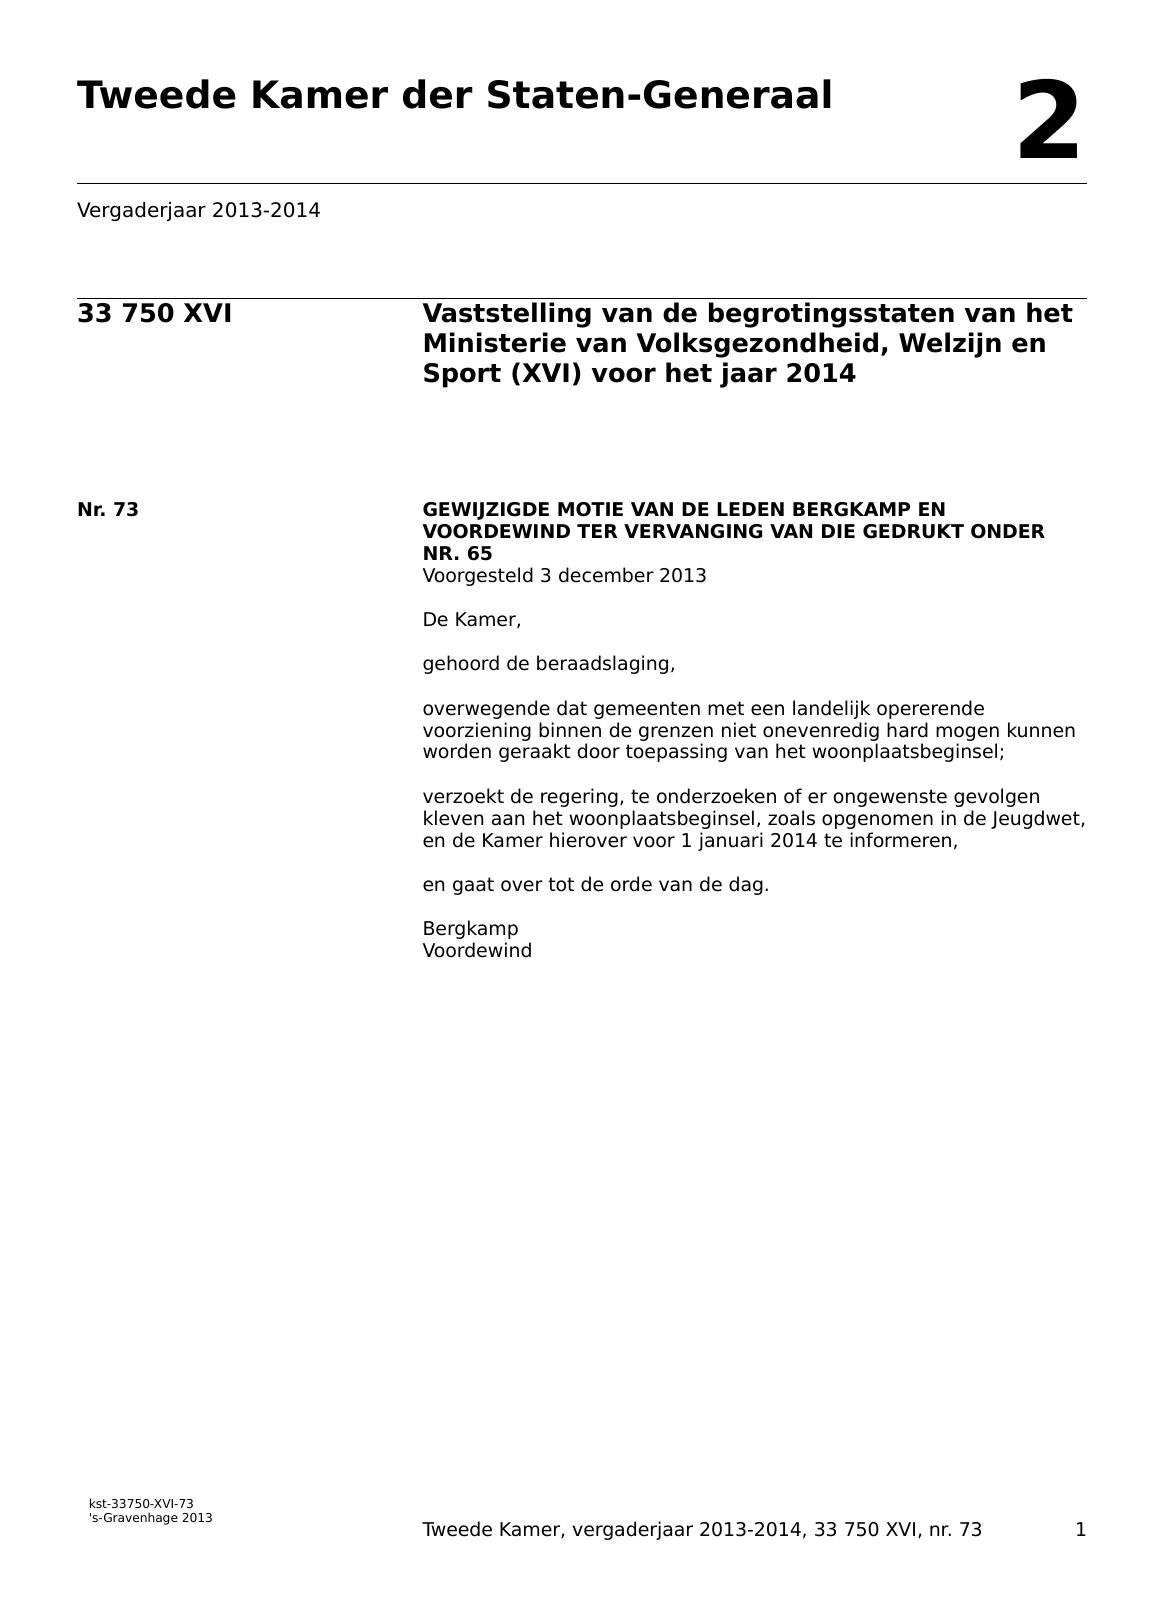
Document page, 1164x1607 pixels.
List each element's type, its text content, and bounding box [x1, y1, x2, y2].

text en gaat over tot de orde van de dag. [422, 874, 1087, 896]
subtitle Nr. 73 GEWIJZIGDE MOTIE VAN DE LEDEN BERGKAMP EN VOORDEWIND TER VERVANGING VAN DIE GEDRUKT ONDER NR. 65 [77, 499, 1087, 565]
subtitle 33 750 XVI Vaststelling van de begrotingsstaten van het Ministerie van Volksgezondheid, Welzijn en Sport (XVI) voor het jaar 2014 [77, 299, 1087, 388]
text verzoekt de regering, te onderzoeken of er ongewenste gevolgen kleven aan het woonplaatsbeginsel, zoals opgenomen in de Jeugdwet, en de Kamer hierover voor 1 januari 2014 te informeren, [422, 786, 1087, 852]
table_header Tweede Kamer der Staten-Generaal [77, 59, 886, 183]
table_cell Vergaderjaar 2013-2014 [77, 184, 1087, 298]
text De Kamer, [422, 609, 1087, 631]
text gehoord de beraadslaging, [422, 653, 1087, 675]
table_header 2 [886, 59, 1087, 183]
text Bergkamp [422, 918, 1087, 940]
text Voordewind [422, 940, 1087, 962]
text kst-33750-XVI-73 [88, 1497, 323, 1511]
text 's-Gravenhage 2013 [88, 1511, 323, 1525]
text Voorgesteld 3 december 2013 [422, 565, 1087, 587]
text overwegende dat gemeenten met een landelijk opererende voorziening binnen de grenzen niet onevenredig hard mogen kunnen worden geraakt door toepassing van het woonplaatsbeginsel; [422, 697, 1087, 763]
